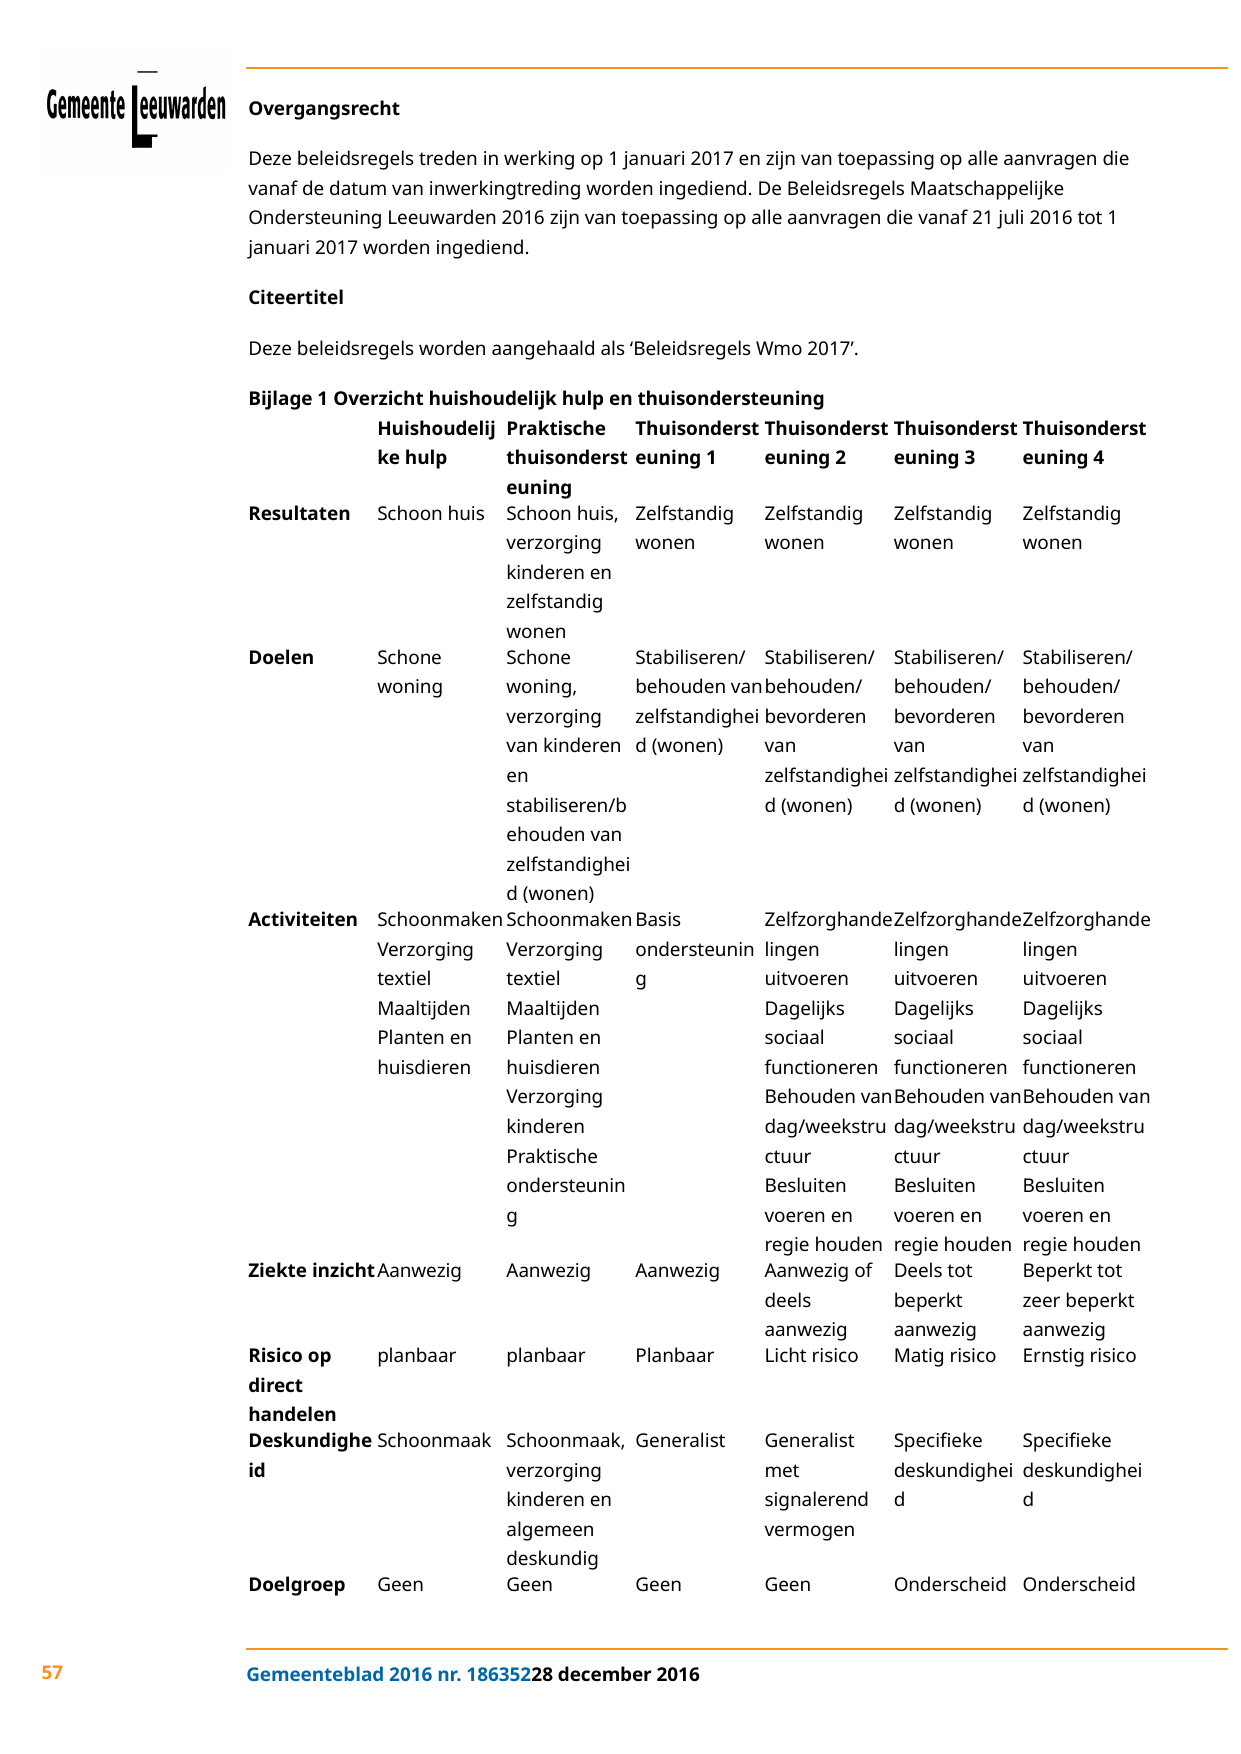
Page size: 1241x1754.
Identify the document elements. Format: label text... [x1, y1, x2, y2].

table_cell Schoonmaak [377, 1427, 506, 1571]
table_cell Zelfstandig wonen [635, 500, 764, 644]
picture [41, 47, 231, 172]
table_cell Generalist [635, 1427, 764, 1571]
table_cell Doelen [248, 644, 377, 906]
text Bijlage 1 Overzicht huishoudelijk hulp en thuisondersteuning [248, 385, 1152, 411]
table_cell Deels tot beperkt aanwezig [894, 1258, 1022, 1342]
table_cell Specifieke deskundigheid [1023, 1427, 1152, 1571]
table_cell Zelfzorghandelingen uitvoeren Dagelijks sociaal functioneren Behouden van dag/weekstructuur Besluiten voeren en regie houden [894, 906, 1022, 1257]
table_cell Zelfstandig wonen [1023, 500, 1152, 644]
table_cell Stabiliseren/behouden/ bevorderen van zelfstandigheid (wonen) [764, 644, 893, 906]
table_cell Generalist met signalerend vermogen [764, 1427, 893, 1571]
table_cell Activiteiten [248, 906, 377, 1257]
table_cell Schone woning [377, 644, 506, 906]
table_cell Stabiliseren/behouden/ bevorderen van zelfstandigheid (wonen) [1023, 644, 1152, 906]
table_cell Doelgroep [248, 1571, 377, 1597]
table_cell Schoon huis [377, 500, 506, 644]
table_cell Geen [635, 1571, 764, 1597]
table_cell Onderscheid [1023, 1571, 1152, 1597]
table_header Thuisondersteuning 2 [764, 415, 893, 500]
table_cell Deskundigheid [248, 1427, 377, 1571]
table_cell Zelfzorghandelingen uitvoeren Dagelijks sociaal functioneren Behouden van dag/weekstructuur Besluiten voeren en regie houden [764, 906, 893, 1257]
table_cell planbaar [377, 1342, 506, 1427]
table_cell Aanwezig of deels aanwezig [764, 1258, 893, 1342]
table_cell Schoon huis, verzorging kinderen en zelfstandig wonen [506, 500, 635, 644]
table_header Praktische thuisondersteuning [506, 415, 635, 500]
table_cell Matig risico [894, 1342, 1022, 1427]
table_cell Stabiliseren/behouden van zelfstandigheid (wonen) [635, 644, 764, 906]
text Deze beleidsregels worden aangehaald als ‘Beleidsregels Wmo 2017’. [248, 335, 1152, 361]
table_cell Aanwezig [377, 1258, 506, 1342]
table_cell Ziekte inzicht [248, 1258, 377, 1342]
table_cell Resultaten [248, 500, 377, 644]
table_cell planbaar [506, 1342, 635, 1427]
text Deze beleidsregels treden in werking op 1 januari 2017 en zijn van toepassing op alle aanvragen die vanaf de datum van inwerkingtreding worden ingediend. De Beleidsregels Maatschappelijke Ondersteuning Leeuwarden 2016 zijn van toepassing op alle aanvragen die vanaf 21 juli 2016 tot 1 januari 2017 worden ingediend. [248, 145, 1152, 260]
table_header Thuisondersteuning 4 [1023, 415, 1152, 500]
table_cell Geen [764, 1571, 893, 1597]
table_cell Basis ondersteuning [635, 906, 764, 1257]
table_cell Specifieke deskundigheid [894, 1427, 1022, 1571]
table_header Thuisondersteuning 3 [894, 415, 1022, 500]
table_header Huishoudelijke hulp [377, 415, 506, 500]
table_cell Zelfstandig wonen [764, 500, 893, 644]
table_cell Aanwezig [635, 1258, 764, 1342]
table_cell Schoonmaken Verzorging textiel Maaltijden Planten en huisdieren [377, 906, 506, 1257]
table_cell Licht risico [764, 1342, 893, 1427]
text Citeertitel [248, 284, 1152, 310]
table_cell Planbaar [635, 1342, 764, 1427]
table_cell Schoonmaken Verzorging textiel Maaltijden Planten en huisdieren Verzorging kinderen Praktische ondersteuning [506, 906, 635, 1257]
table_cell Risico op direct handelen [248, 1342, 377, 1427]
table_cell Zelfzorghandelingen uitvoeren Dagelijks sociaal functioneren Behouden van dag/weekstructuur Besluiten voeren en regie houden [1023, 906, 1152, 1257]
table_cell Geen [377, 1571, 506, 1597]
table_cell Schoonmaak, verzorging kinderen en algemeen deskundig [506, 1427, 635, 1571]
table_cell Onderscheid [894, 1571, 1022, 1597]
table_cell Schone woning, verzorging van kinderen en stabiliseren/behouden van zelfstandigheid (wonen) [506, 644, 635, 906]
table_cell Geen [506, 1571, 635, 1597]
text Overgangsrecht [248, 95, 1152, 121]
table_header Thuisondersteuning 1 [635, 415, 764, 500]
table_cell Ernstig risico [1023, 1342, 1152, 1427]
table_cell Zelfstandig wonen [894, 500, 1022, 644]
table_cell Stabiliseren/behouden/ bevorderen van zelfstandigheid (wonen) [894, 644, 1022, 906]
table_cell Aanwezig [506, 1258, 635, 1342]
table_header [248, 415, 377, 500]
table_cell Beperkt tot zeer beperkt aanwezig [1023, 1258, 1152, 1342]
